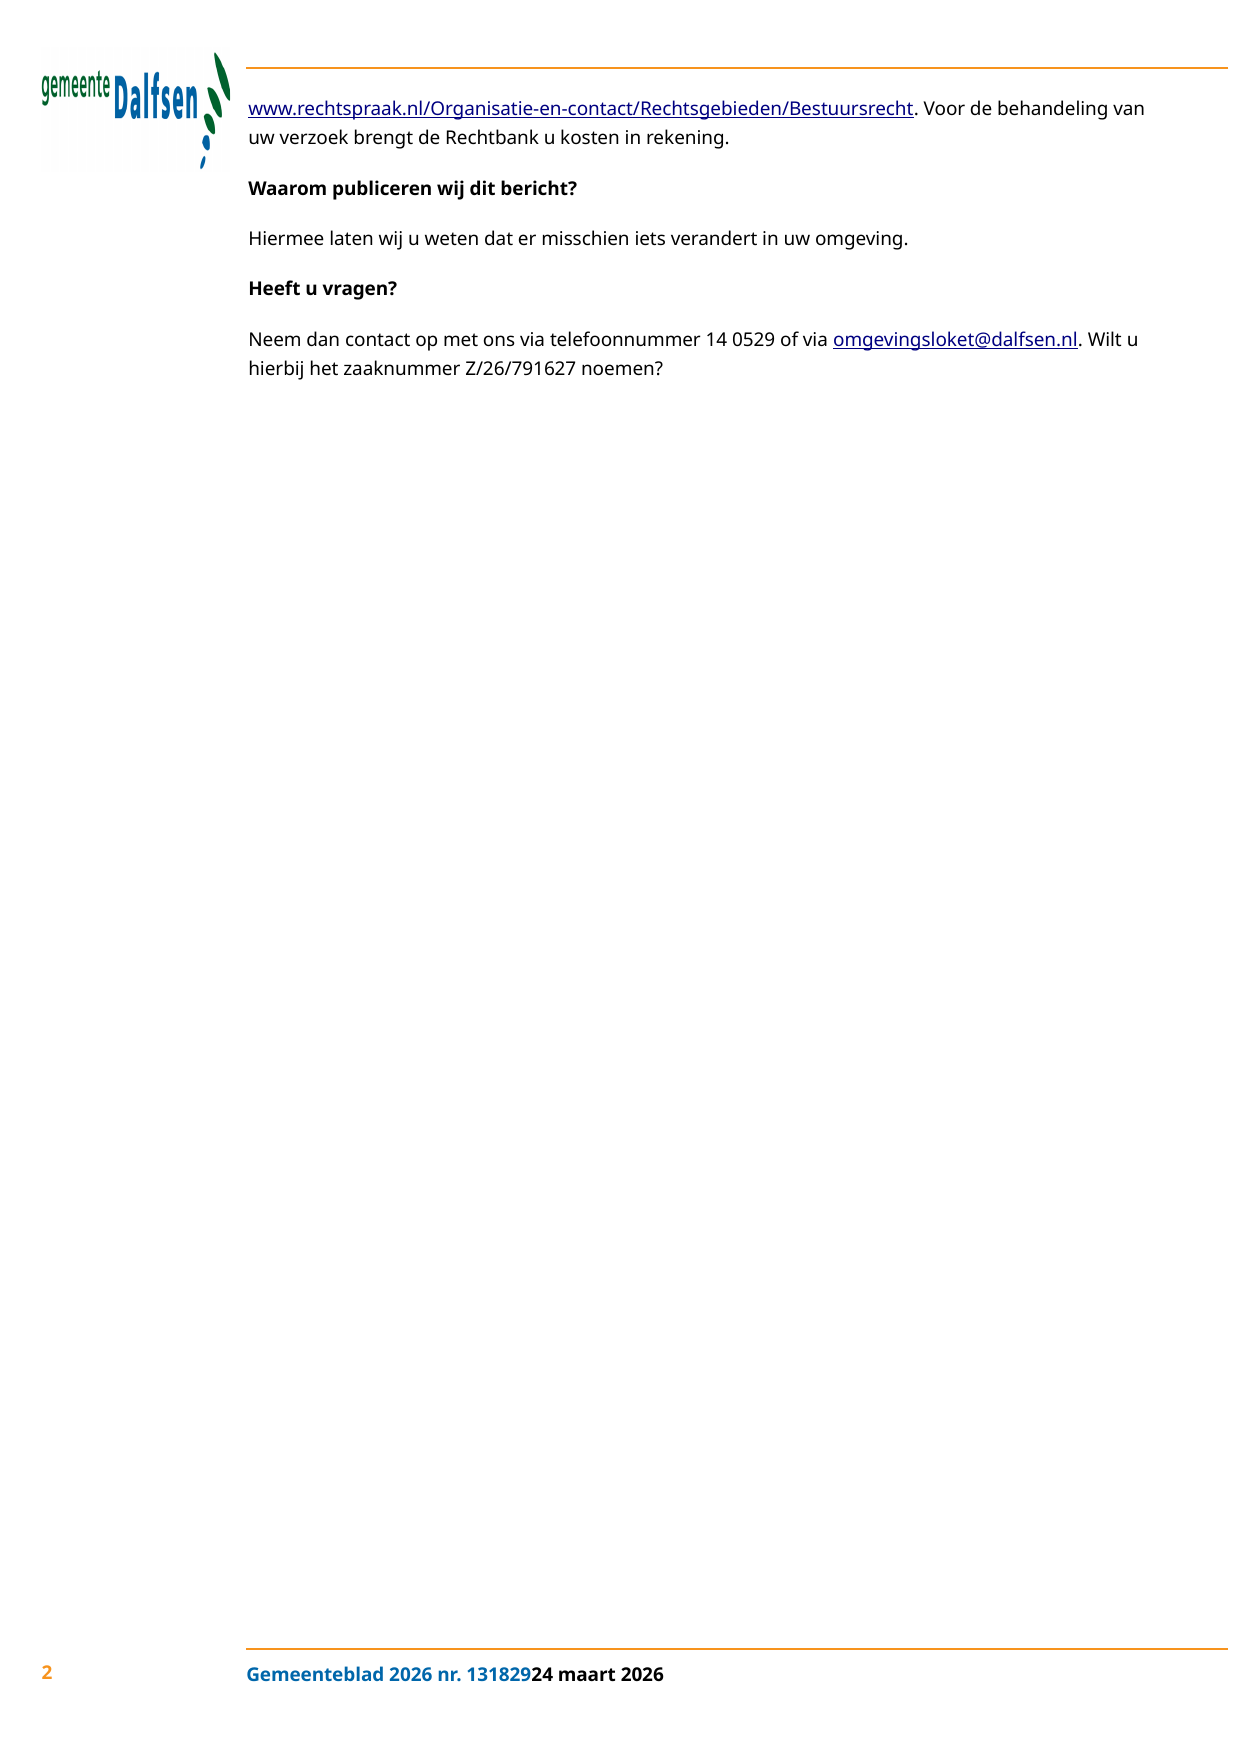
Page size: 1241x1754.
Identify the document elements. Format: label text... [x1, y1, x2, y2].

picture [41, 47, 231, 172]
text Waarom publiceren wij dit bericht? [248, 175, 1152, 201]
text Neem dan contact op met ons via telefoonnummer 14 0529 of via omgevingsloket@dalfsen.nl. Wilt u hierbij het zaaknummer Z/26/791627 noemen? [248, 326, 1152, 381]
text Heeft u vragen? [248, 276, 1152, 301]
text www.rechtspraak.nl/Organisatie-en-contact/Rechtsgebieden/Bestuursrecht. Voor de behandeling van uw verzoek brengt de Rechtbank u kosten in rekening. [248, 95, 1152, 150]
text Hiermee laten wij u weten dat er misschien iets verandert in uw omgeving. [248, 225, 1152, 251]
